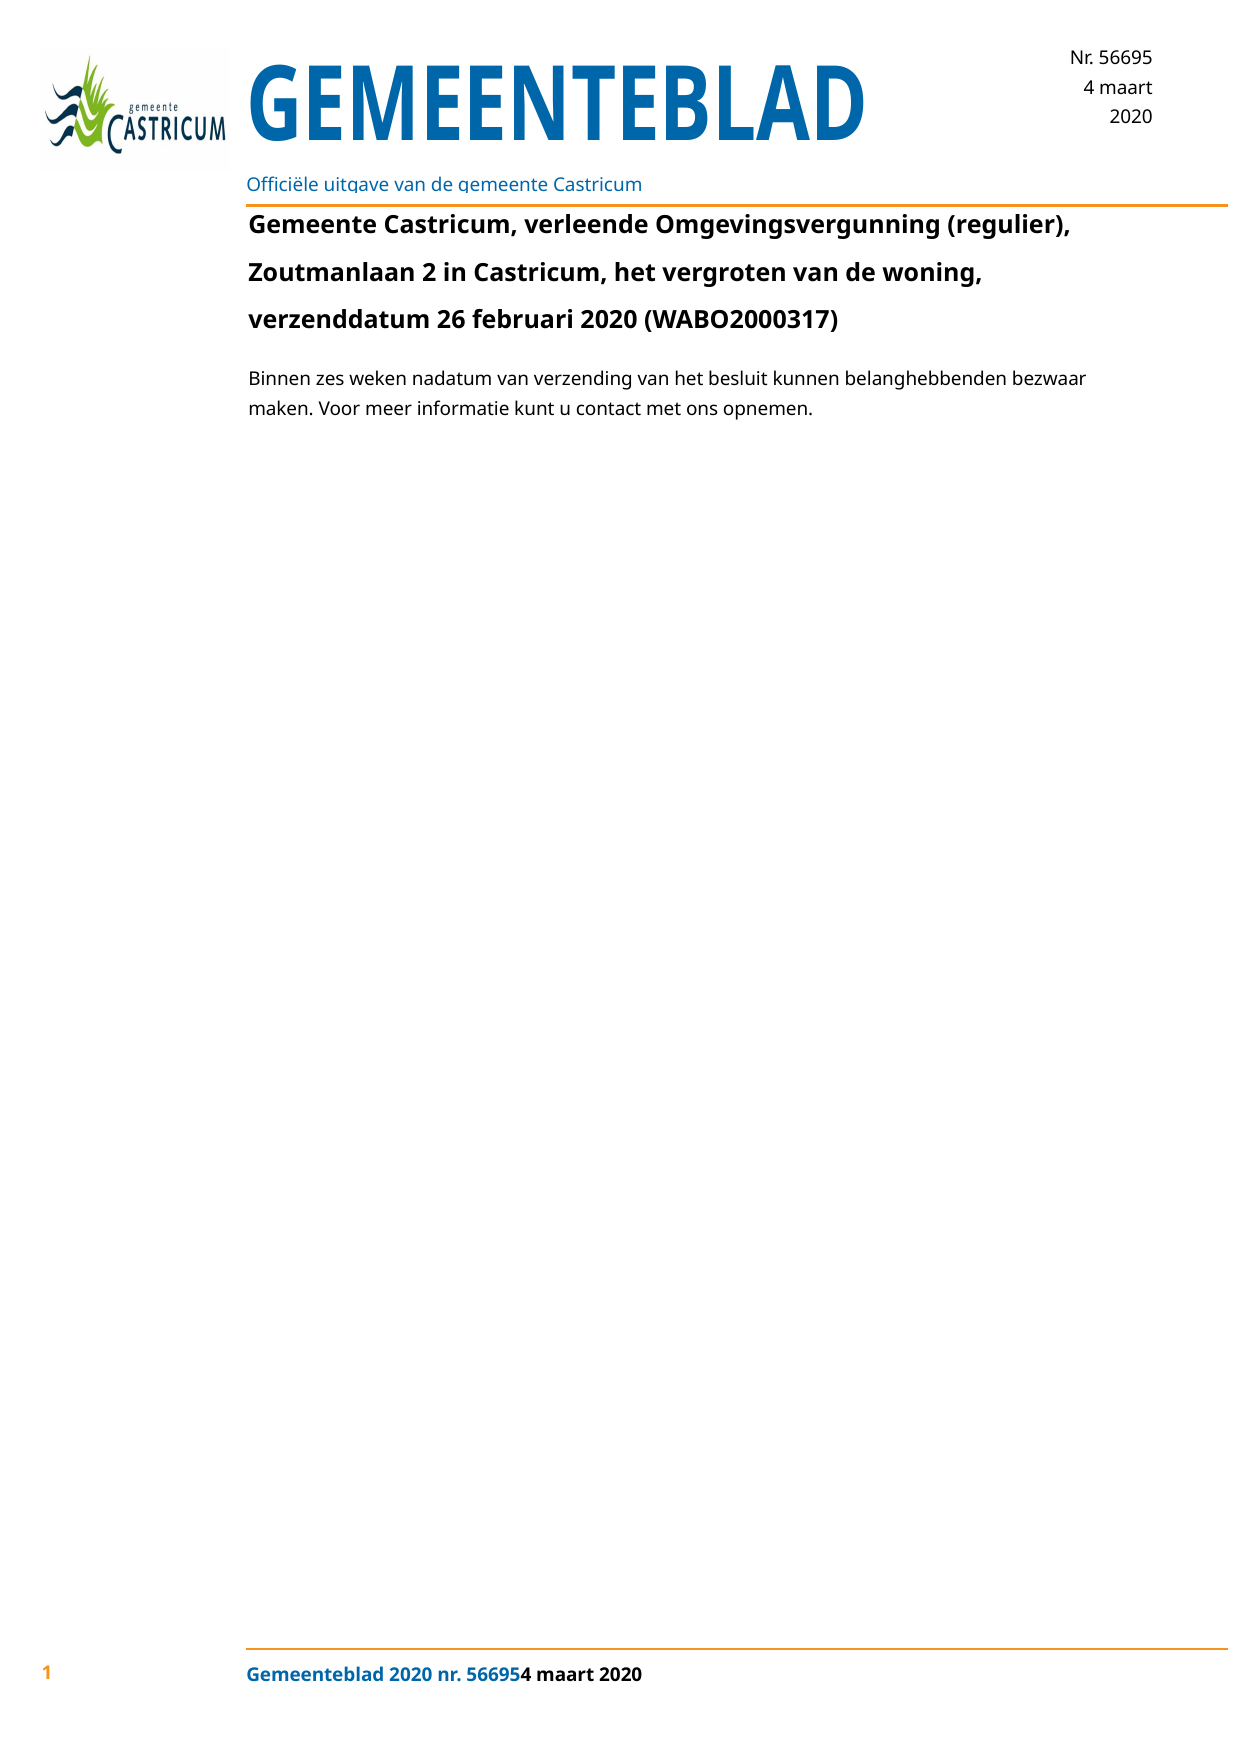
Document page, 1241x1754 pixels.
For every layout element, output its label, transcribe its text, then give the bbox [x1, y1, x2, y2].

text Binnen zes weken nadatum van verzending van het besluit kunnen belanghebbenden bezwaar maken. Voor meer informatie kunt u contact met ons opnemen. [248, 366, 1152, 421]
text Gemeente Castricum, verleende Omgevingsvergunning (regulier), Zoutmanlaan 2 in Castricum, het vergroten van de woning, verzenddatum 26 februari 2020 (WABO2000317) [248, 207, 1152, 336]
picture [41, 47, 231, 172]
